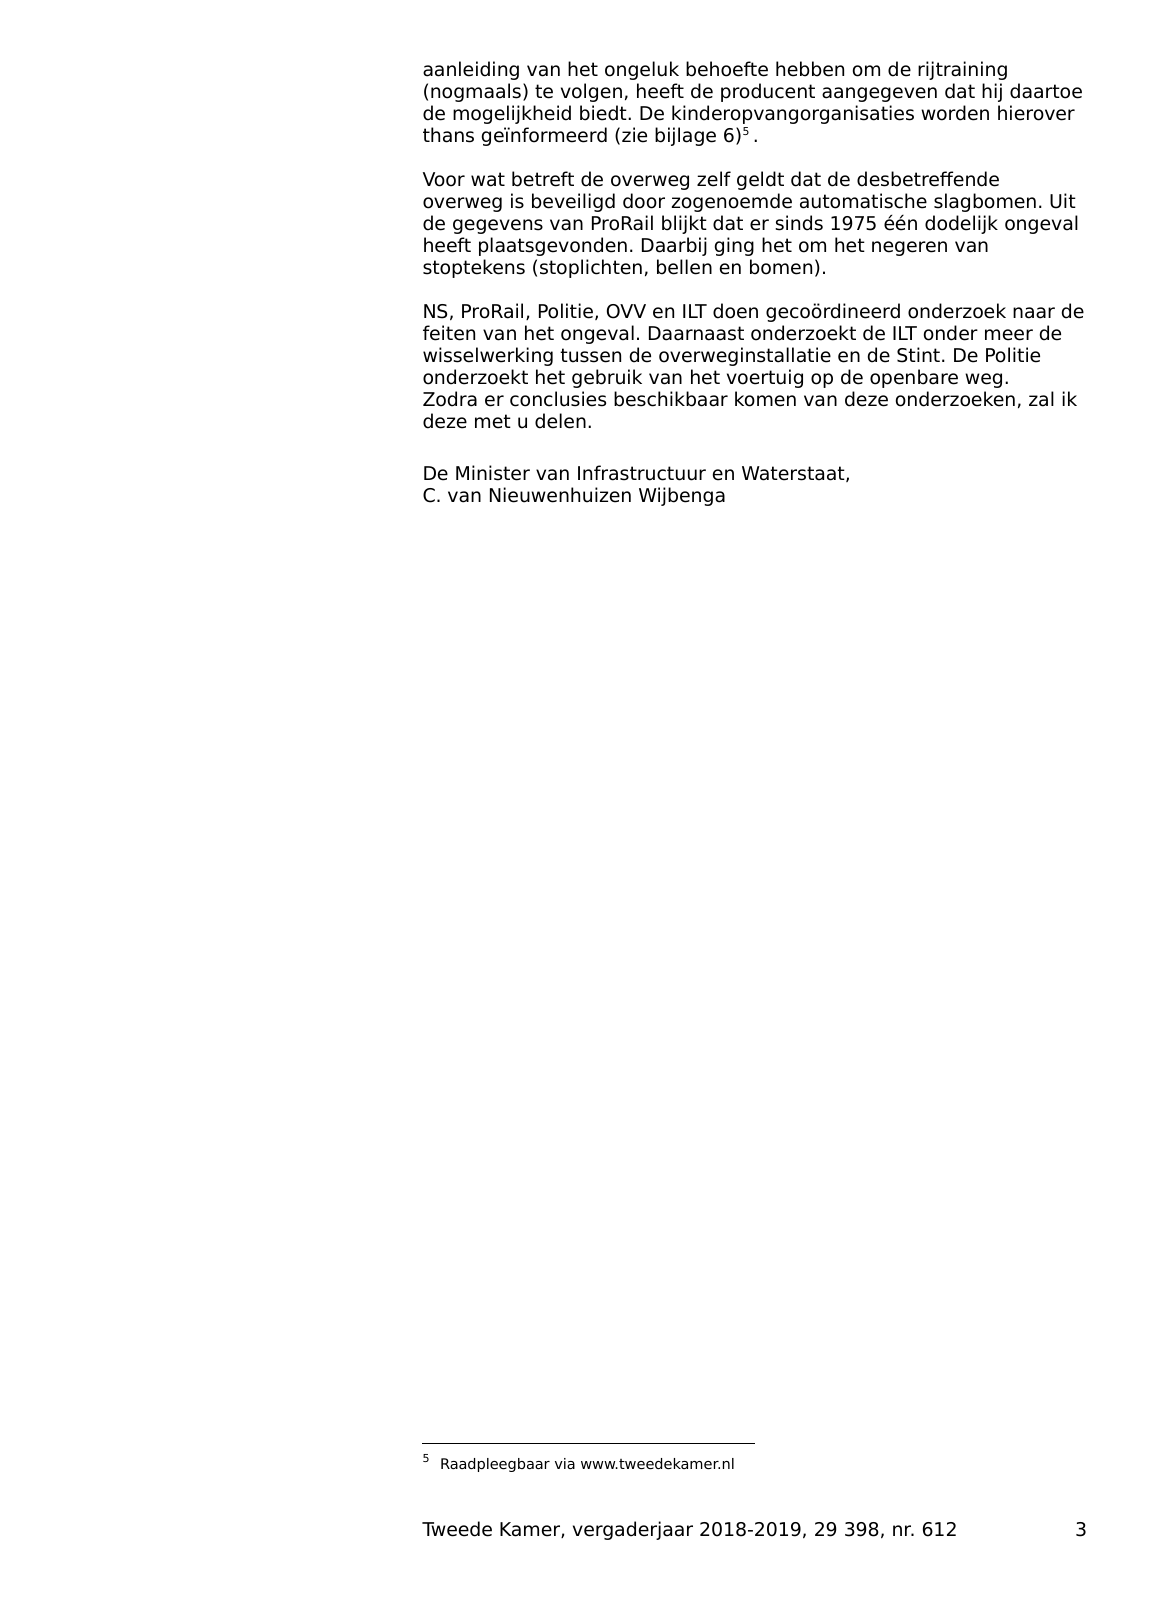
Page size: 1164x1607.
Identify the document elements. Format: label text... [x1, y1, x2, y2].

text NS, ProRail, Politie, OVV en ILT doen gecoördineerd onderzoek naar de feiten van het ongeval. Daarnaast onderzoekt de ILT onder meer de wisselwerking tussen de overweginstallatie en de Stint. De Politie onderzoekt het gebruik van het voertuig op de openbare weg. [422, 301, 1087, 389]
text Zodra er conclusies beschikbaar komen van deze onderzoeken, zal ik deze met u delen. [422, 389, 1087, 433]
text De Minister van Infrastructuur en Waterstaat, C. van Nieuwenhuizen Wijbenga [422, 463, 1087, 507]
text Voor wat betreft de overweg zelf geldt dat de desbetreffende overweg is beveiligd door zogenoemde automatische slagbomen. Uit de gegevens van ProRail blijkt dat er sinds 1975 één dodelijk ongeval heeft plaatsgevonden. Daarbij ging het om het negeren van stoptekens (stoplichten, bellen en bomen). [422, 169, 1087, 279]
text Raadpleegbaar via www.tweedekamer.nl [422, 1452, 1087, 1474]
text aanleiding van het ongeluk behoefte hebben om de rijtraining (nogmaals) te volgen, heeft de producent aangegeven dat hij daartoe de mogelijkheid biedt. De kinderopvangorganisaties worden hierover thans geïnformeerd (zie bijlage 6). [422, 59, 1087, 147]
